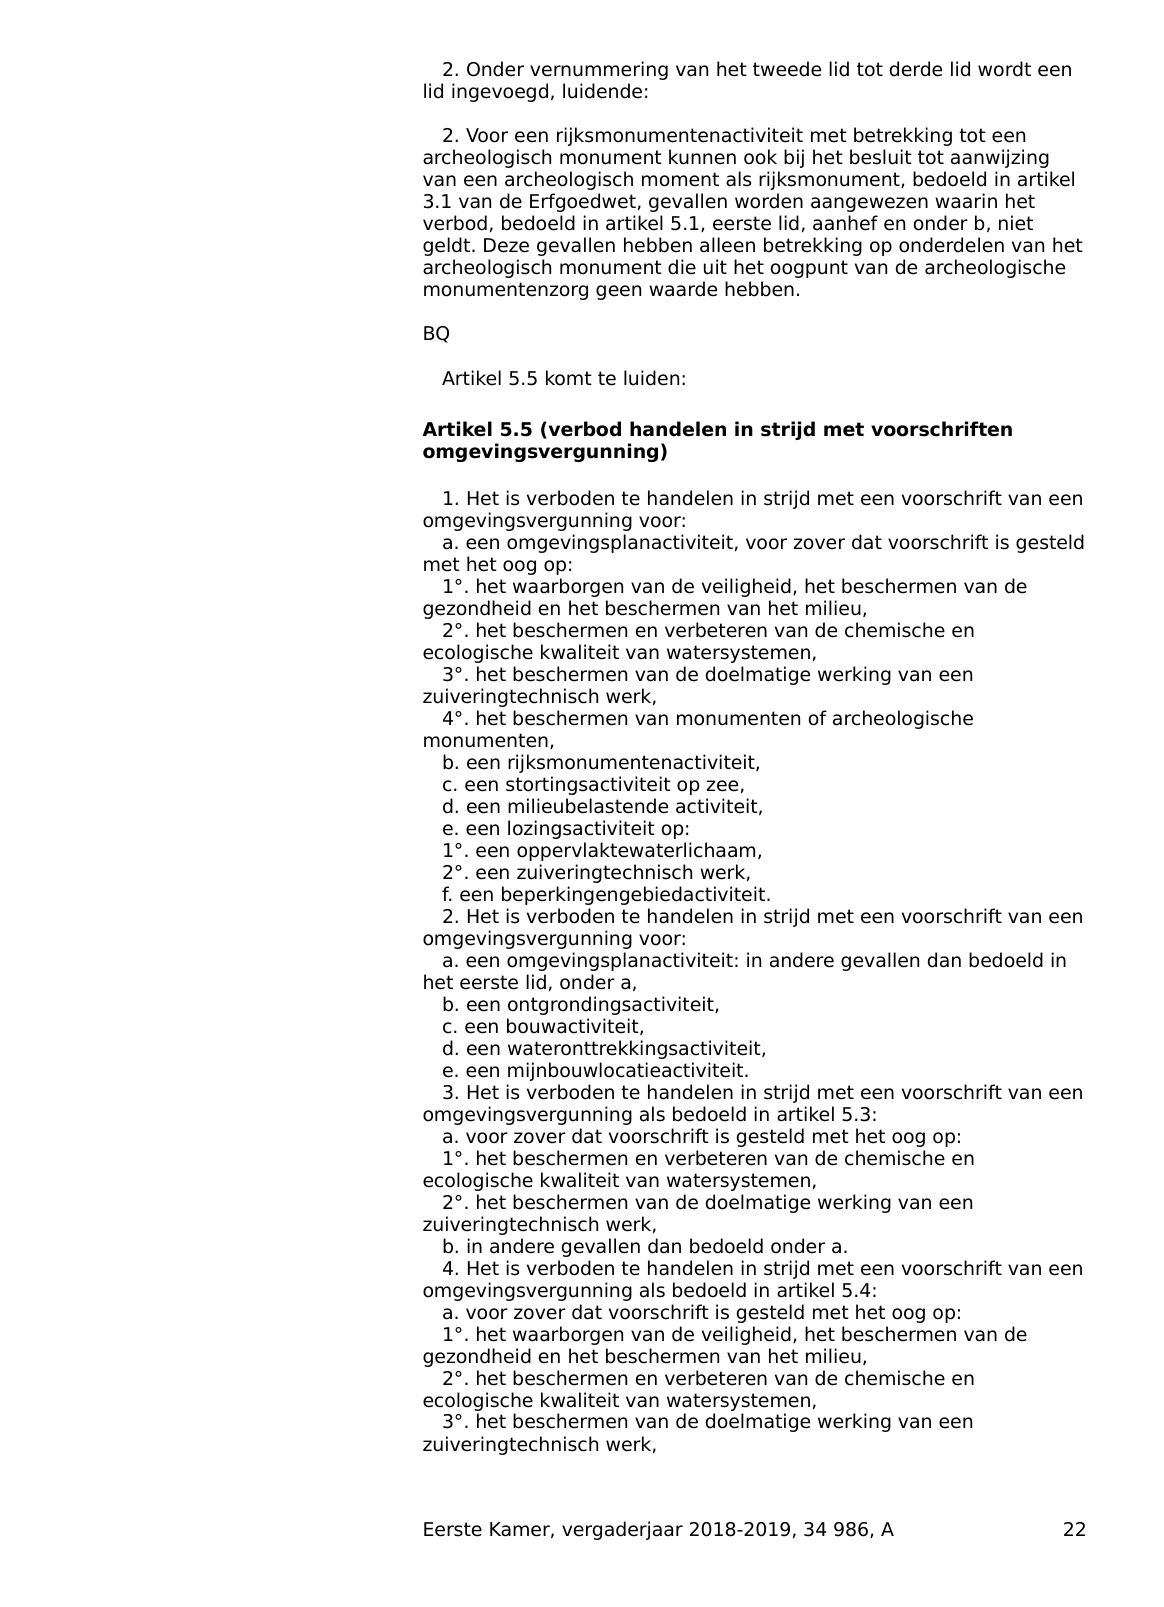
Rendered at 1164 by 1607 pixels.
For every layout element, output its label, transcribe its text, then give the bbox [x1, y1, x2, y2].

text d. een wateronttrekkingsactiviteit, [422, 1038, 1087, 1060]
text 1°. een oppervlaktewaterlichaam, [422, 840, 1087, 862]
text 4°. het beschermen van monumenten of archeologische monumenten, [422, 708, 1087, 752]
text BQ [422, 323, 1087, 345]
text a. een omgevingsplanactiviteit, voor zover dat voorschrift is gesteld met het oog op: [422, 532, 1087, 576]
text c. een bouwactiviteit, [422, 1016, 1087, 1038]
text 1°. het waarborgen van de veiligheid, het beschermen van de gezondheid en het beschermen van het milieu, [422, 576, 1087, 620]
text f. een beperkingengebiedactiviteit. [422, 884, 1087, 906]
text e. een lozingsactiviteit op: [422, 818, 1087, 840]
text 2. Onder vernummering van het tweede lid tot derde lid wordt een lid ingevoegd, luidende: [422, 59, 1087, 103]
text b. een rijksmonumentenactiviteit, [422, 752, 1087, 774]
subtitle Artikel 5.5 (verbod handelen in strijd met voorschriften omgevingsvergunning) [422, 419, 1087, 463]
text 3. Het is verboden te handelen in strijd met een voorschrift van een omgevingsvergunning als bedoeld in artikel 5.3: [422, 1082, 1087, 1126]
text a. voor zover dat voorschrift is gesteld met het oog op: [422, 1126, 1087, 1148]
text 2°. het beschermen en verbeteren van de chemische en ecologische kwaliteit van watersystemen, [422, 1367, 1087, 1411]
text 4. Het is verboden te handelen in strijd met een voorschrift van een omgevingsvergunning als bedoeld in artikel 5.4: [422, 1258, 1087, 1302]
text 3°. het beschermen van de doelmatige werking van een zuiveringtechnisch werk, [422, 1411, 1087, 1455]
text c. een stortingsactiviteit op zee, [422, 774, 1087, 796]
text 1°. het beschermen en verbeteren van de chemische en ecologische kwaliteit van watersystemen, [422, 1148, 1087, 1192]
text 2°. het beschermen van de doelmatige werking van een zuiveringtechnisch werk, [422, 1192, 1087, 1236]
text Artikel 5.5 komt te luiden: [422, 367, 1087, 389]
text 2°. een zuiveringtechnisch werk, [422, 862, 1087, 884]
text e. een mijnbouwlocatieactiviteit. [422, 1060, 1087, 1082]
text d. een milieubelastende activiteit, [422, 796, 1087, 818]
text 1. Het is verboden te handelen in strijd met een voorschrift van een omgevingsvergunning voor: [422, 488, 1087, 532]
text 1°. het waarborgen van de veiligheid, het beschermen van de gezondheid en het beschermen van het milieu, [422, 1323, 1087, 1367]
text b. in andere gevallen dan bedoeld onder a. [422, 1236, 1087, 1258]
text 2. Het is verboden te handelen in strijd met een voorschrift van een omgevingsvergunning voor: [422, 906, 1087, 950]
text 3°. het beschermen van de doelmatige werking van een zuiveringtechnisch werk, [422, 664, 1087, 708]
text a. voor zover dat voorschrift is gesteld met het oog op: [422, 1302, 1087, 1323]
text 2°. het beschermen en verbeteren van de chemische en ecologische kwaliteit van watersystemen, [422, 620, 1087, 664]
text a. een omgevingsplanactiviteit: in andere gevallen dan bedoeld in het eerste lid, onder a, [422, 950, 1087, 994]
text 2. Voor een rijksmonumentenactiviteit met betrekking tot een archeologisch monument kunnen ook bij het besluit tot aanwijzing van een archeologisch moment als rijksmonument, bedoeld in artikel 3.1 van de Erfgoedwet, gevallen worden aangewezen waarin het verbod, bedoeld in artikel 5.1, eerste lid, aanhef en onder b, niet geldt. Deze gevallen hebben alleen betrekking op onderdelen van het archeologisch monument die uit het oogpunt van de archeologische monumentenzorg geen waarde hebben. [422, 125, 1087, 301]
text b. een ontgrondingsactiviteit, [422, 994, 1087, 1016]
